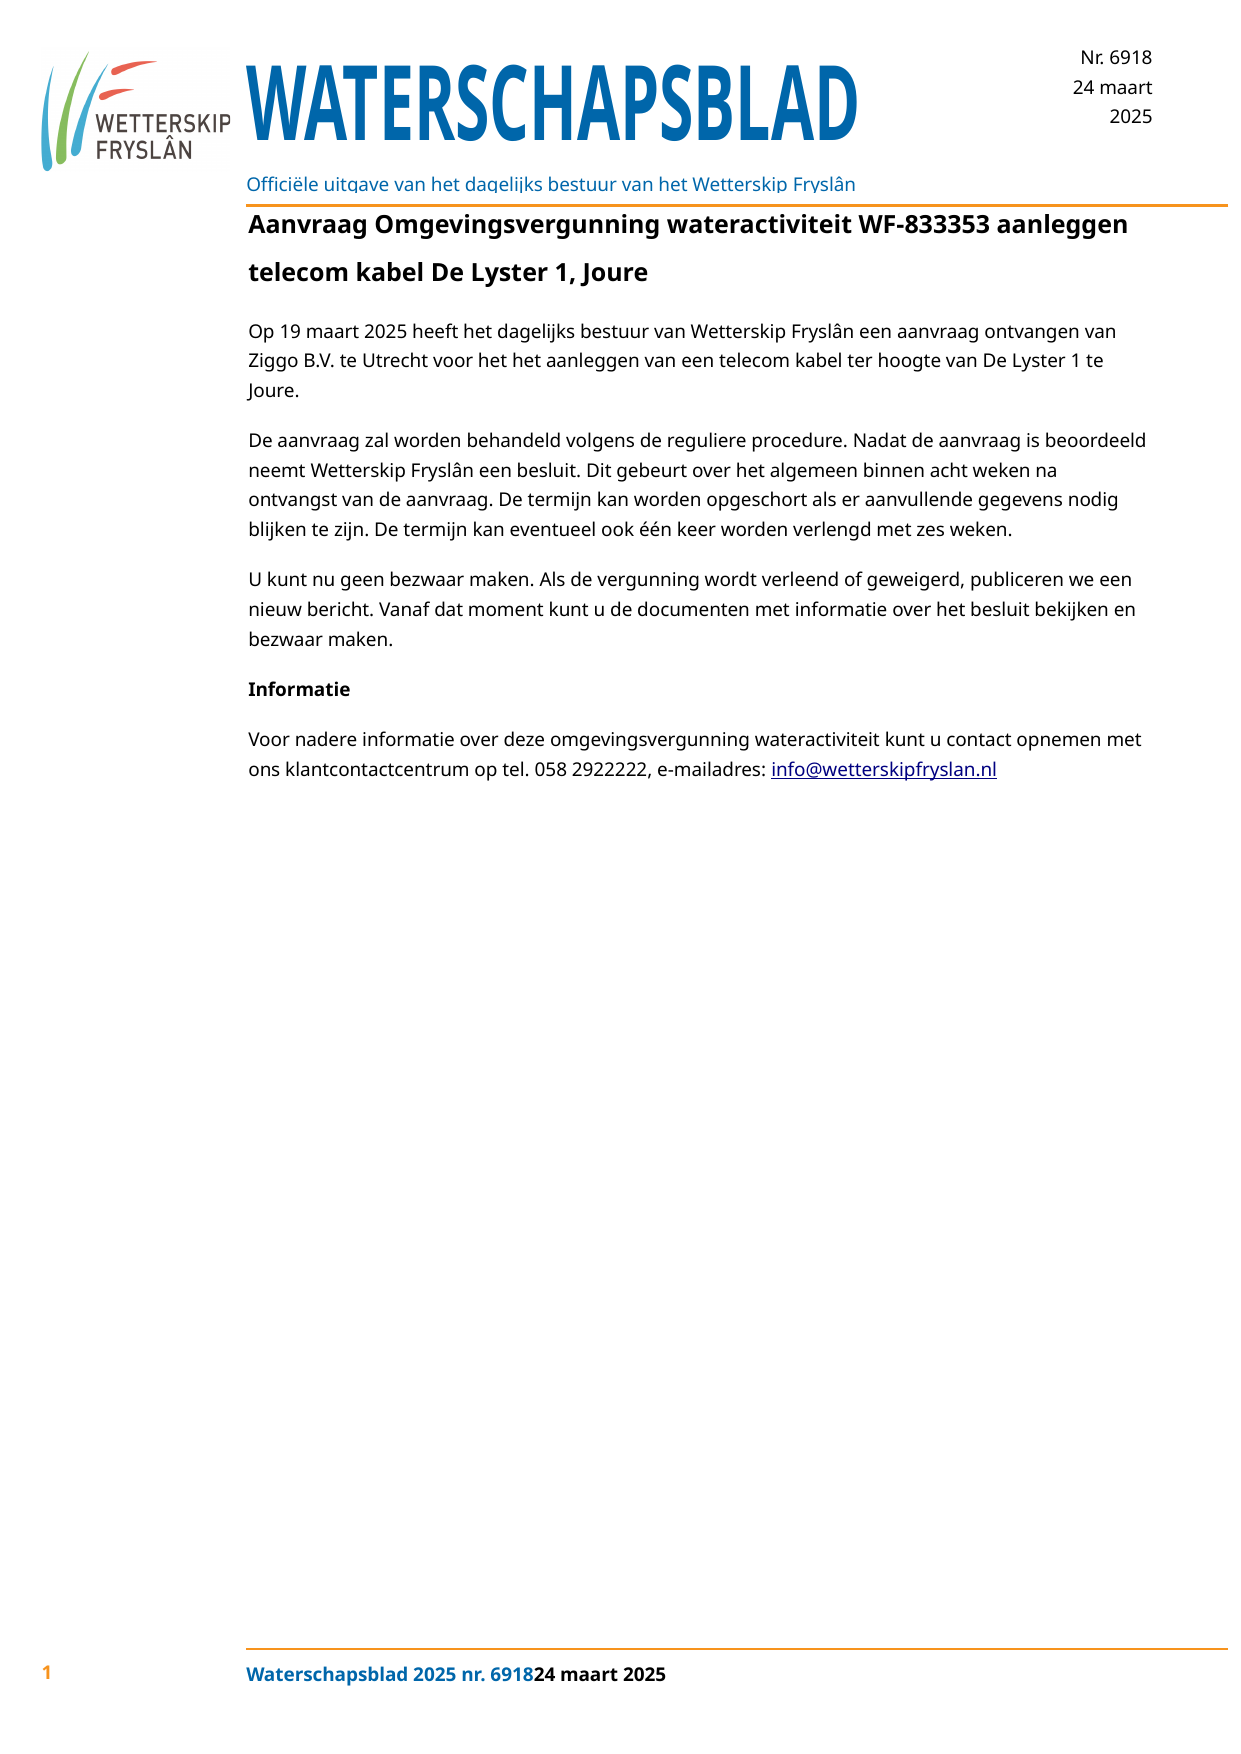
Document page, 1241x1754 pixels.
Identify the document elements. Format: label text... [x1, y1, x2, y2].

text Aanvraag Omgevingsvergunning wateractiviteit WF-833353 aanleggen telecom kabel De Lyster 1, Joure [248, 207, 1152, 288]
text De aanvraag zal worden behandeld volgens de reguliere procedure. Nadat de aanvraag is beoordeeld neemt Wetterskip Fryslân een besluit. Dit gebeurt over het algemeen binnen acht weken na ontvangst van de aanvraag. De termijn kan worden opgeschort als er aanvullende gegevens nodig blijken te zijn. De termijn kan eventueel ook één keer worden verlengd met zes weken. [248, 427, 1152, 542]
picture [41, 47, 231, 172]
text Informatie [248, 676, 1152, 702]
text U kunt nu geen bezwaar maken. Als de vergunning wordt verleend of geweigerd, publiceren we een nieuw bericht. Vanaf dat moment kunt u de documenten met informatie over het besluit bekijken en bezwaar maken. [248, 567, 1152, 652]
text Voor nadere informatie over deze omgevingsvergunning wateractiviteit kunt u contact opnemen met ons klantcontactcentrum op tel. 058 2922222, e-mailadres: info@wetterskipfryslan.nl [248, 727, 1152, 782]
text Op 19 maart 2025 heeft het dagelijks bestuur van Wetterskip Fryslân een aanvraag ontvangen van Ziggo B.V. te Utrecht voor het het aanleggen van een telecom kabel ter hoogte van De Lyster 1 te Joure. [248, 318, 1152, 403]
